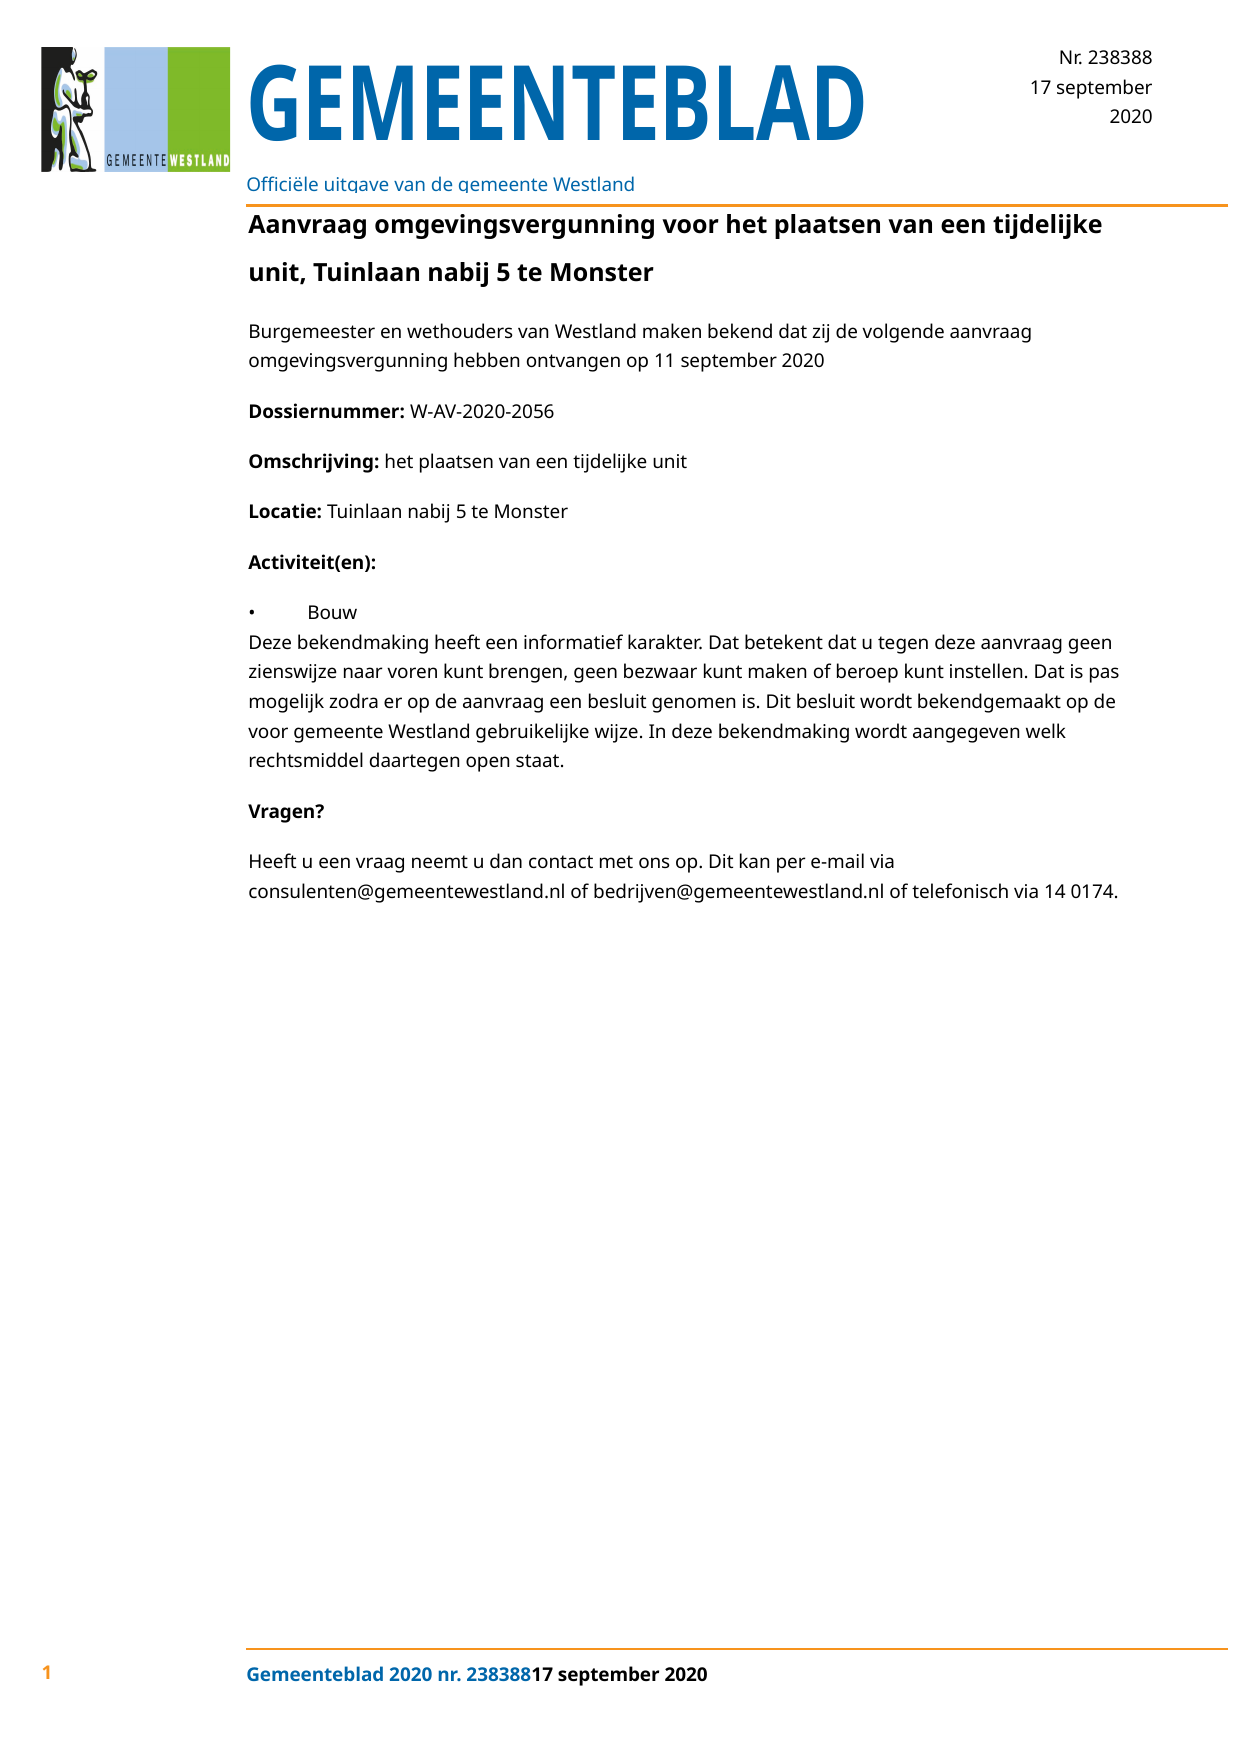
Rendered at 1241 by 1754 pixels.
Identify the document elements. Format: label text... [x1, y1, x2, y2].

picture [41, 47, 231, 172]
text Omschrijving: het plaatsen van een tijdelijke unit [248, 448, 1152, 474]
text Locatie: Tuinlaan nabij 5 te Monster [248, 499, 1152, 524]
text Aanvraag omgevingsvergunning voor het plaatsen van een tijdelijke unit, Tuinlaan nabij 5 te Monster [248, 207, 1152, 288]
text Vragen? [248, 798, 1152, 824]
text Heeft u een vraag neemt u dan contact met ons op. Dit kan per e-mail via consulenten@gemeentewestland.nl of bedrijven@gemeentewestland.nl of telefonisch via 14 0174. [248, 848, 1152, 904]
text Activiteit(en): [248, 549, 1152, 575]
text Deze bekendmaking heeft een informatief karakter. Dat betekent dat u tegen deze aanvraag geen zienswijze naar voren kunt brengen, geen bezwaar kunt maken of beroep kunt instellen. Dat is pas mogelijk zodra er op de aanvraag een besluit genomen is. Dit besluit wordt bekendgemaakt op de voor gemeente Westland gebruikelijke wijze. In deze bekendmaking wordt aangegeven welk rechtsmiddel daartegen open staat. [248, 629, 1152, 773]
text Burgemeester en wethouders van Westland maken bekend dat zij de volgende aanvraag omgevingsvergunning hebben ontvangen op 11 september 2020 [248, 318, 1152, 373]
list Bouw [248, 599, 1152, 625]
text Dossiernummer: W-AV-2020-2056 [248, 398, 1152, 424]
